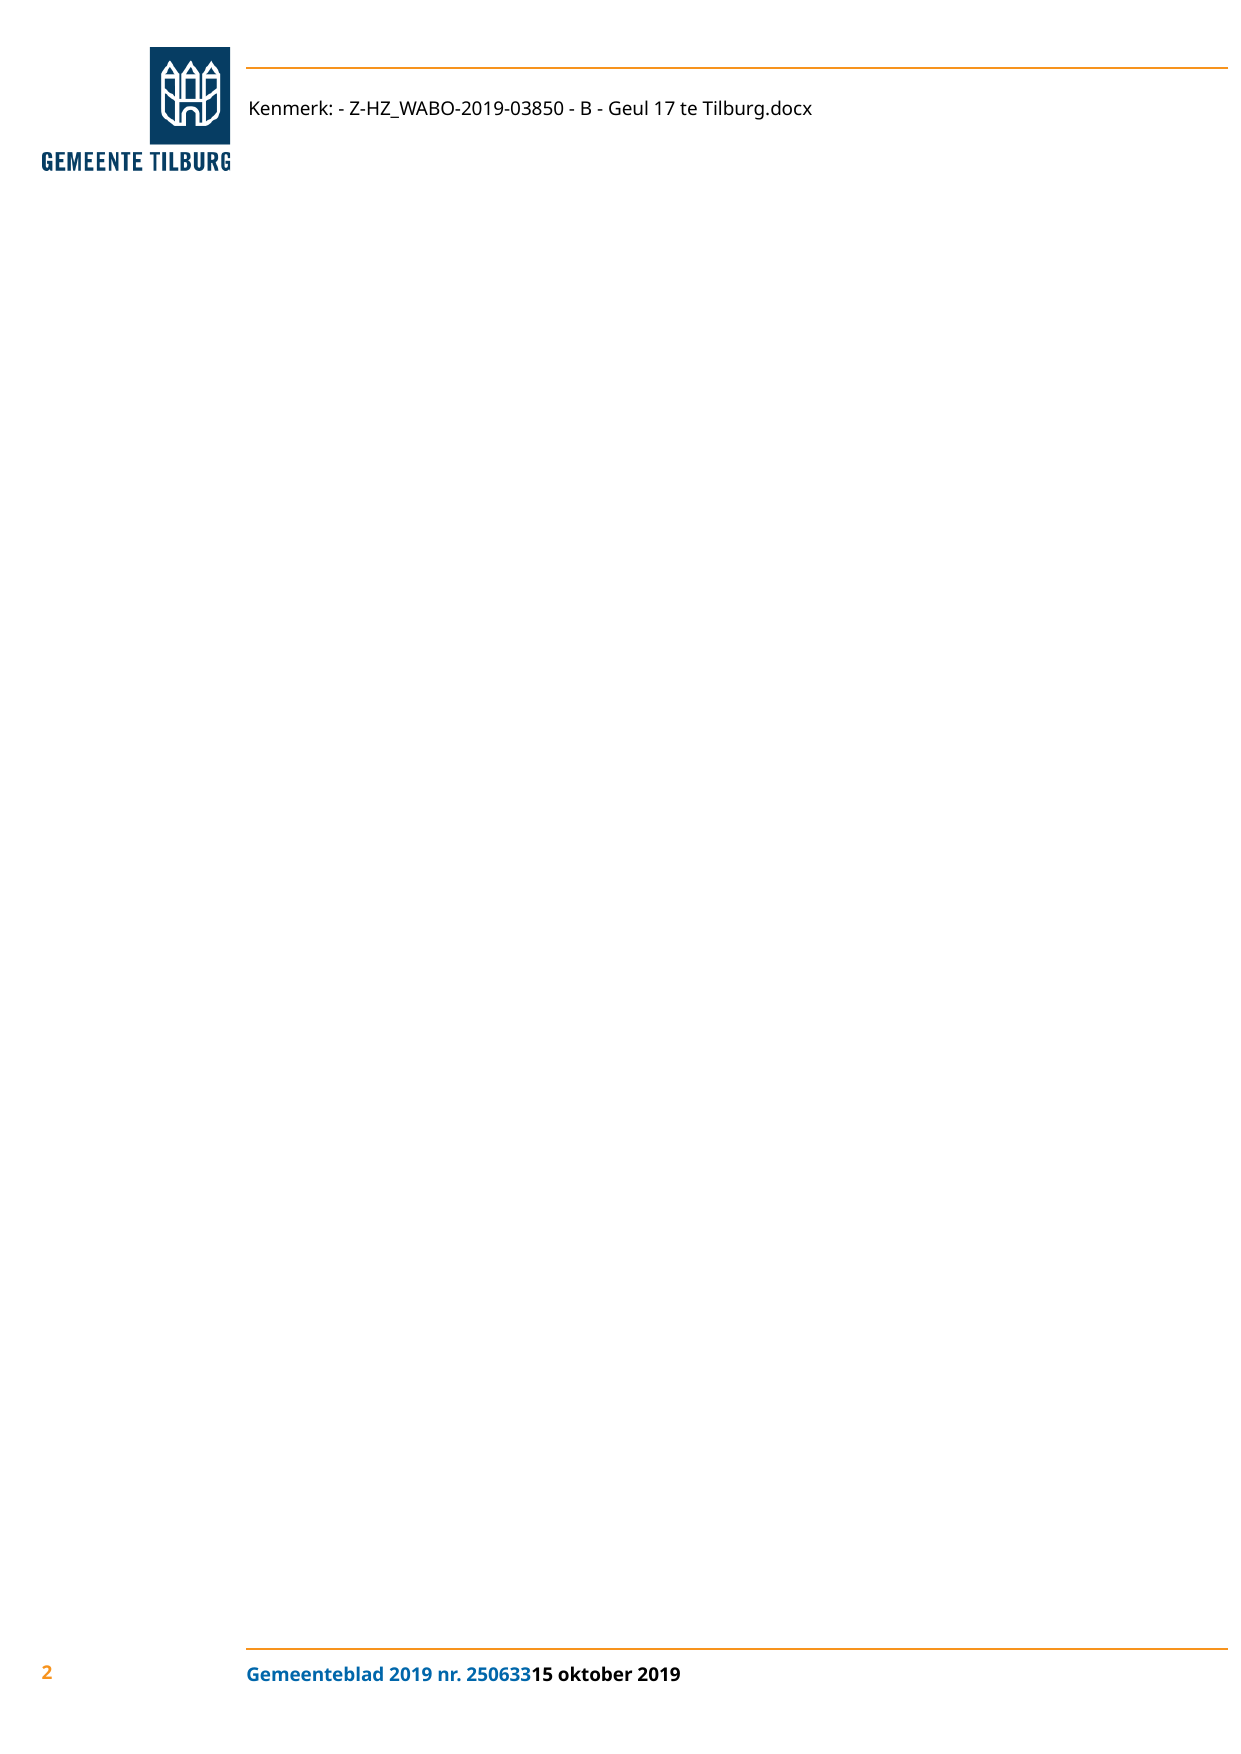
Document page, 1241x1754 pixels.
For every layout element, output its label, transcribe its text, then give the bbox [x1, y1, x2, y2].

text Kenmerk: - Z-HZ_WABO-2019-03850 - B - Geul 17 te Tilburg.docx [248, 95, 1152, 121]
picture [41, 47, 231, 172]
